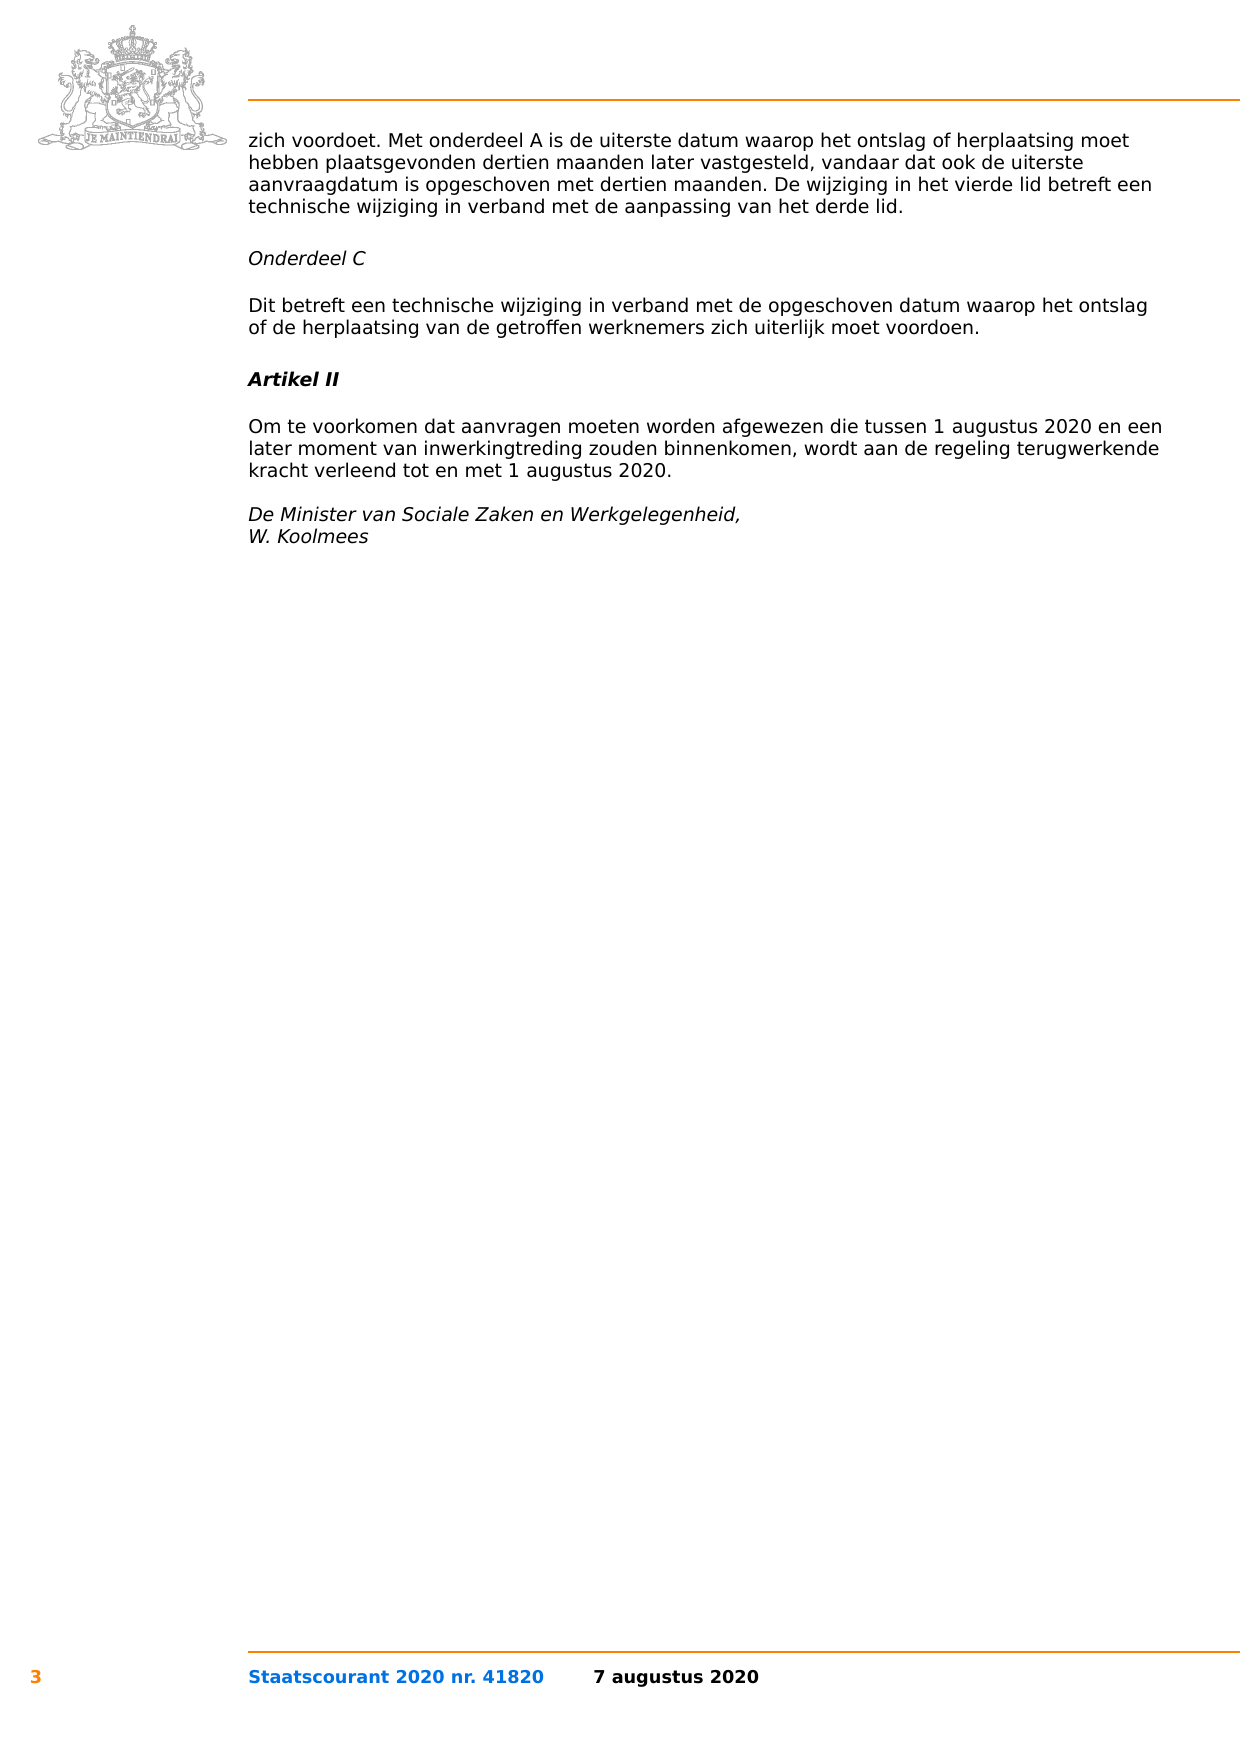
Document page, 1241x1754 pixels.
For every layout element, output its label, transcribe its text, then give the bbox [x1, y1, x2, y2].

text De Minister van Sociale Zaken en Werkgelegenheid, W. Koolmees [248, 503, 1163, 547]
text Om te voorkomen dat aanvragen moeten worden afgewezen die tussen 1 augustus 2020 en een later moment van inwerkingtreding zouden binnenkomen, wordt aan de regeling terugwerkende kracht verleend tot en met 1 augustus 2020. [248, 416, 1163, 482]
text zich voordoet. Met onderdeel A is de uiterste datum waarop het ontslag of herplaatsing moet hebben plaatsgevonden dertien maanden later vastgesteld, vandaar dat ook de uiterste aanvraagdatum is opgeschoven met dertien maanden. De wijziging in het vierde lid betreft een technische wijziging in verband met de aanpassing van het derde lid. [248, 130, 1163, 218]
subtitle Onderdeel C [248, 248, 1163, 270]
subtitle Artikel II [248, 369, 1163, 391]
picture [38, 25, 227, 150]
text Dit betreft een technische wijziging in verband met de opgeschoven datum waarop het ontslag of de herplaatsing van de getroffen werknemers zich uiterlijk moet voordoen. [248, 295, 1163, 339]
